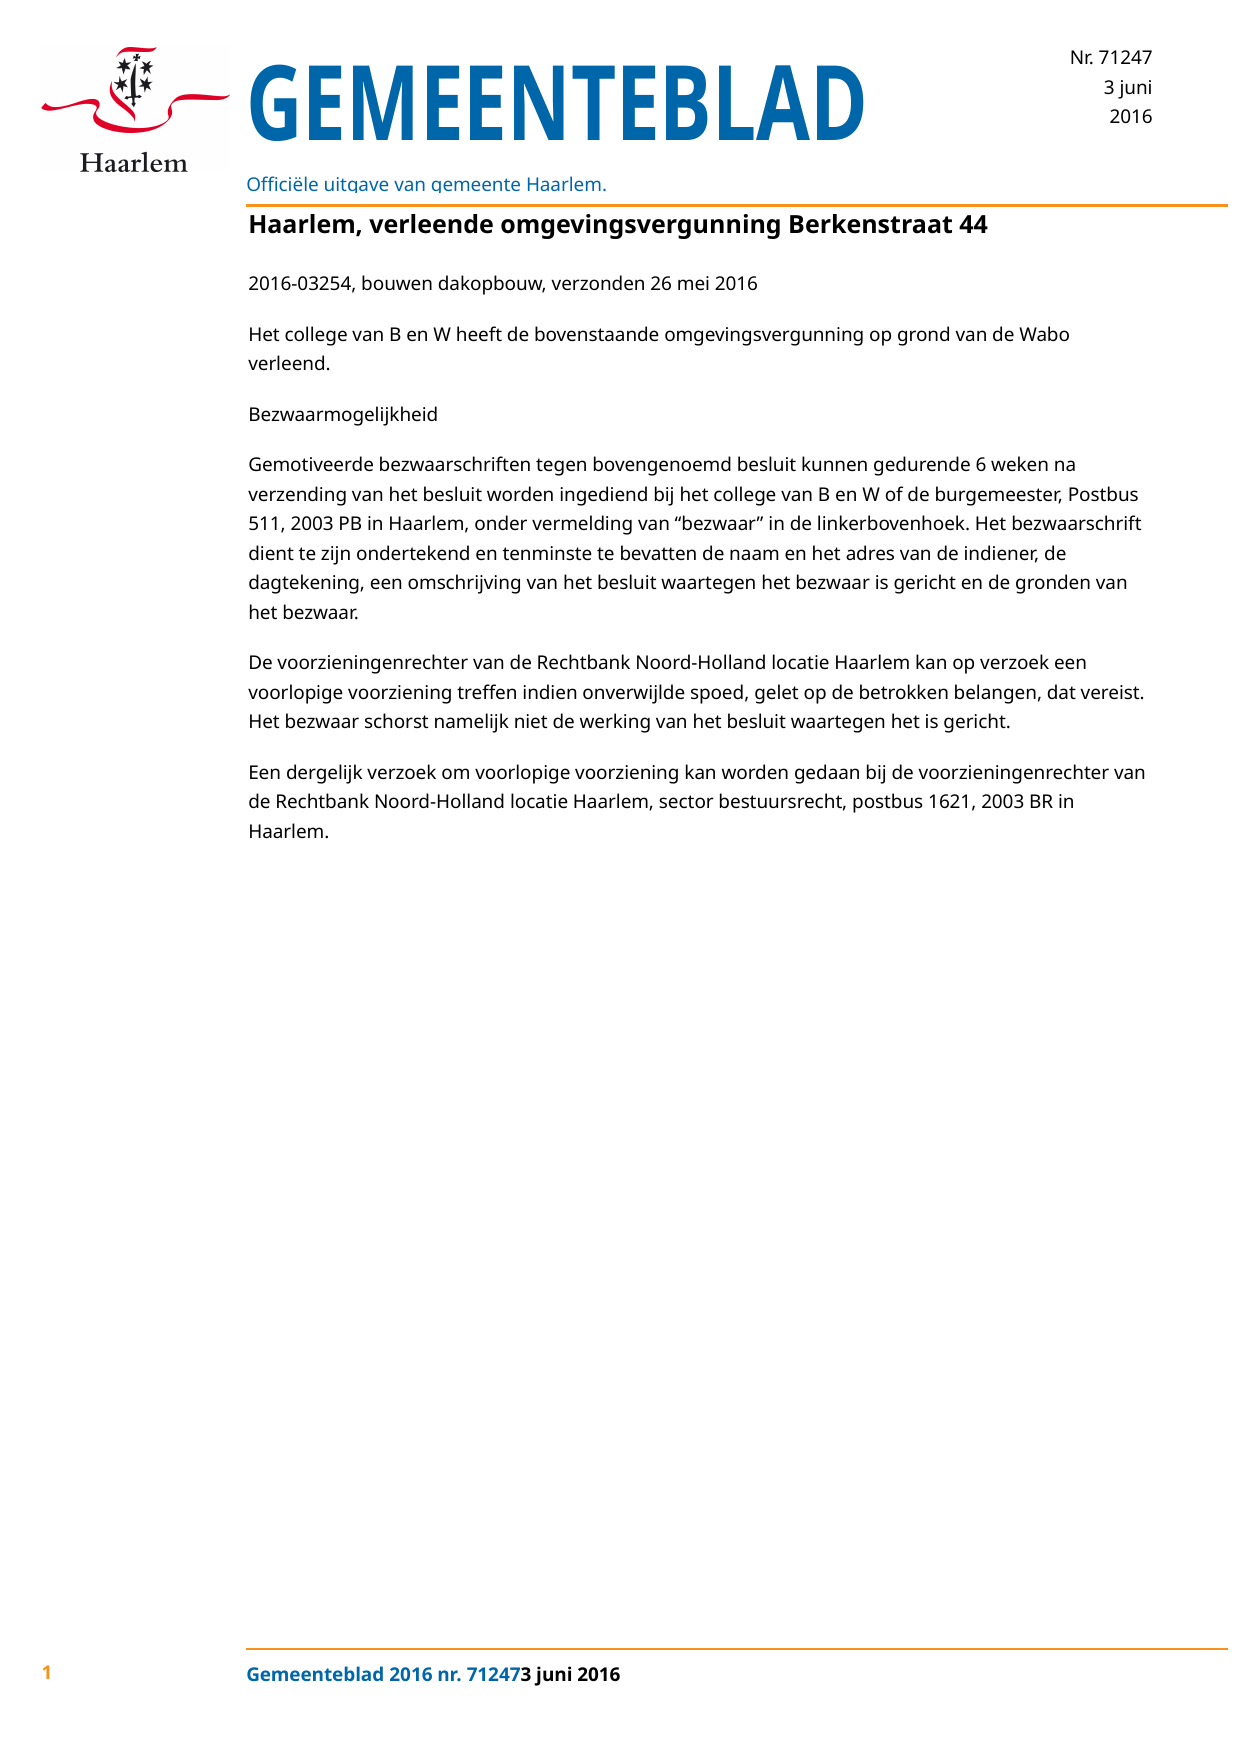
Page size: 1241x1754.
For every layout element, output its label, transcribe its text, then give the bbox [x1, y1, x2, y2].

picture [41, 47, 231, 172]
text Het college van B en W heeft de bovenstaande omgevingsvergunning op grond van de Wabo verleend. [248, 321, 1152, 376]
text Bezwaarmogelijkheid [248, 401, 1152, 426]
text Een dergelijk verzoek om voorlopige voorziening kan worden gedaan bij de voorzieningenrechter van de Rechtbank Noord-Holland locatie Haarlem, sector bestuursrecht, postbus 1621, 2003 BR in Haarlem. [248, 759, 1152, 844]
text Haarlem, verleende omgevingsvergunning Berkenstraat 44 [248, 207, 1152, 241]
text De voorzieningenrechter van de Rechtbank Noord-Holland locatie Haarlem kan op verzoek een voorlopige voorziening treffen indien onverwijlde spoed, gelet op de betrokken belangen, dat vereist. Het bezwaar schorst namelijk niet de werking van het besluit waartegen het is gericht. [248, 649, 1152, 734]
text Gemotiveerde bezwaarschriften tegen bovengenoemd besluit kunnen gedurende 6 weken na verzending van het besluit worden ingediend bij het college van B en W of de burgemeester, Postbus 511, 2003 PB in Haarlem, onder vermelding van “bezwaar” in de linkerbovenhoek. Het bezwaarschrift dient te zijn ondertekend en tenminste te bevatten de naam en het adres van de indiener, de dagtekening, een omschrijving van het besluit waartegen het bezwaar is gericht en de gronden van het bezwaar. [248, 451, 1152, 625]
text 2016-03254, bouwen dakopbouw, verzonden 26 mei 2016 [248, 270, 1152, 296]
